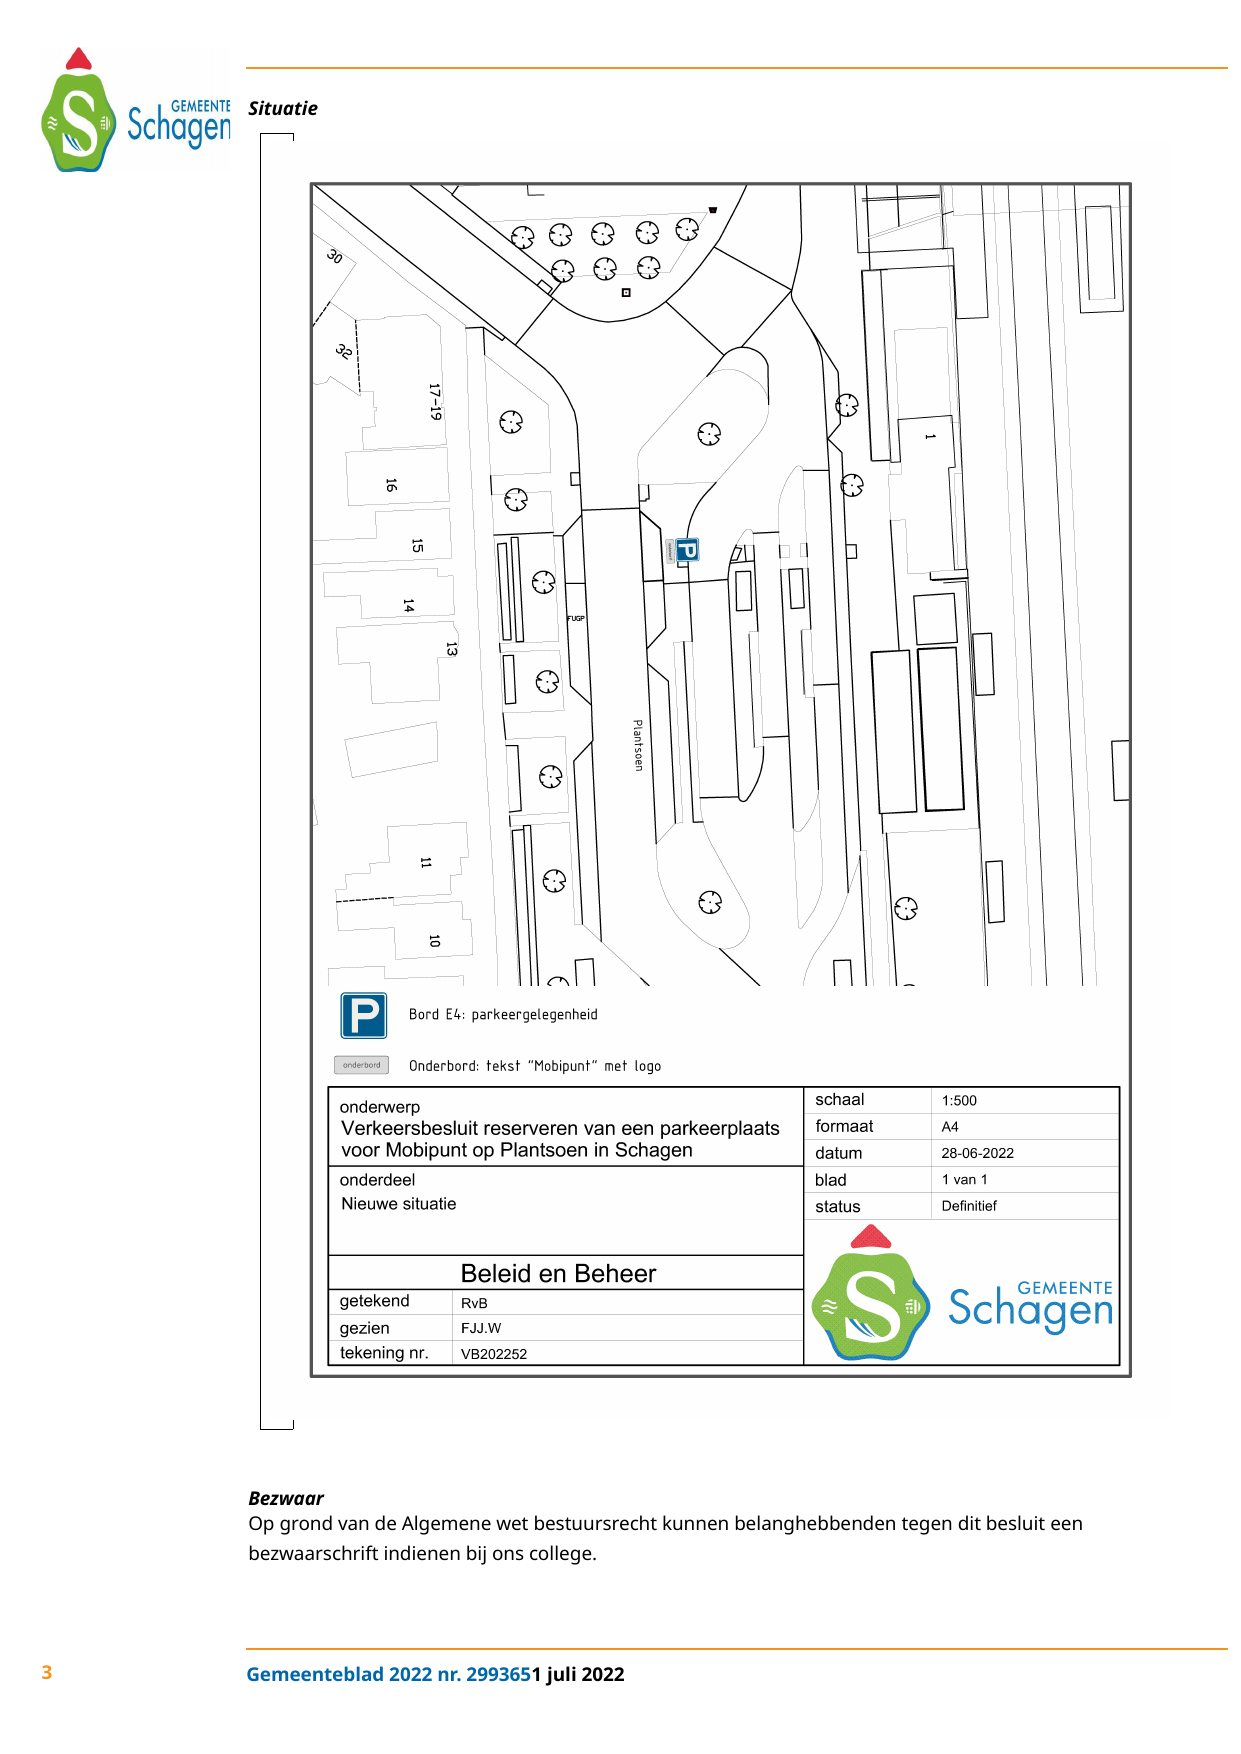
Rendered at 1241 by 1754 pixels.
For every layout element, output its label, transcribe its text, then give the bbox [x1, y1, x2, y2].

text Bezwaar [248, 1485, 1152, 1510]
picture [268, 141, 1173, 1420]
text Situatie [248, 95, 1152, 121]
text Op grond van de Algemene wet bestuursrecht kunnen belanghebbenden tegen dit besluit een bezwaarschrift indienen bij ons college. [248, 1510, 1152, 1566]
picture [41, 47, 231, 172]
